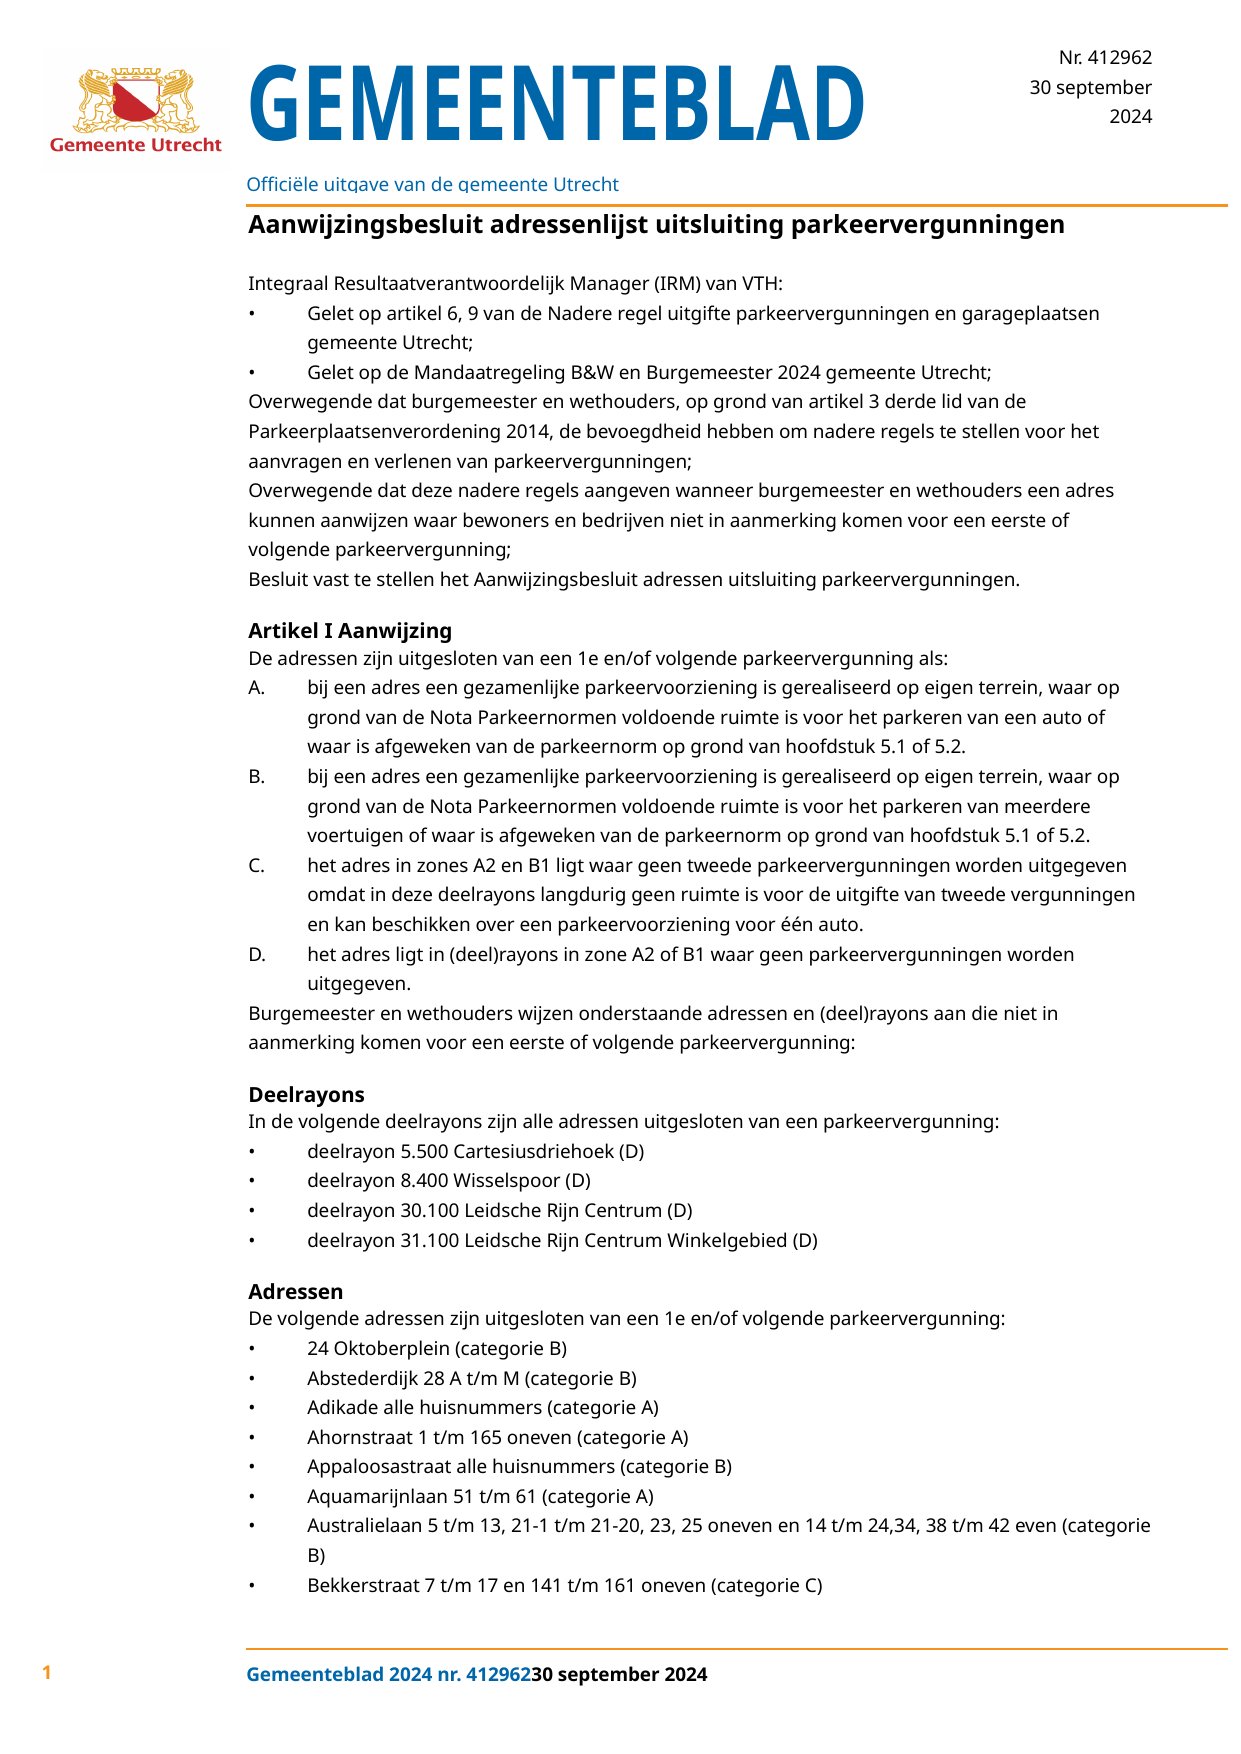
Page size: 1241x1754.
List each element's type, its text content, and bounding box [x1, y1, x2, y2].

text Overwegende dat burgemeester en wethouders, op grond van artikel 3 derde lid van de Parkeerplaatsenverordening 2014, de bevoegdheid hebben om nadere regels te stellen voor het aanvragen en verlenen van parkeervergunningen; [248, 389, 1152, 473]
text Adressen [248, 1277, 1152, 1306]
text Besluit vast te stellen het Aanwijzingsbesluit adressen uitsluiting parkeervergunningen. [248, 566, 1152, 592]
list Adikade alle huisnummers (categorie A) [248, 1394, 1152, 1420]
text In de volgende deelrayons zijn alle adressen uitgesloten van een parkeervergunning: [248, 1108, 1152, 1134]
list bij een adres een gezamenlijke parkeervoorziening is gerealiseerd op eigen terrein, waar op grond van de Nota Parkeernormen voldoende ruimte is voor het parkeren van meerdere voertuigen of waar is afgeweken van de parkeernorm op grond van hoofdstuk 5.1 of 5.2. [248, 763, 1152, 848]
text Aanwijzingsbesluit adressenlijst uitsluiting parkeervergunningen [248, 207, 1152, 241]
list Ahornstraat 1 t/m 165 oneven (categorie A) [248, 1424, 1152, 1450]
list bij een adres een gezamenlijke parkeervoorziening is gerealiseerd op eigen terrein, waar op grond van de Nota Parkeernormen voldoende ruimte is voor het parkeren van een auto of waar is afgeweken van de parkeernorm op grond van hoofdstuk 5.1 of 5.2. [248, 674, 1152, 759]
picture [41, 47, 231, 172]
text De adressen zijn uitgesloten van een 1e en/of volgende parkeervergunning als: [248, 645, 1152, 671]
list het adres in zones A2 en B1 ligt waar geen tweede parkeervergunningen worden uitgegeven omdat in deze deelrayons langdurig geen ruimte is voor de uitgifte van tweede vergunningen en kan beschikken over een parkeervoorziening voor één auto. [248, 852, 1152, 937]
list Gelet op artikel 6, 9 van de Nadere regel uitgifte parkeervergunningen en garageplaatsen gemeente Utrecht; [248, 300, 1152, 355]
list Gelet op de Mandaatregeling B&W en Burgemeester 2024 gemeente Utrecht; [248, 359, 1152, 385]
text Burgemeester en wethouders wijzen onderstaande adressen en (deel)rayons aan die niet in aanmerking komen voor een eerste of volgende parkeervergunning: [248, 1000, 1152, 1055]
list deelrayon 30.100 Leidsche Rijn Centrum (D) [248, 1197, 1152, 1223]
text De volgende adressen zijn uitgesloten van een 1e en/of volgende parkeervergunning: [248, 1306, 1152, 1331]
list Bekkerstraat 7 t/m 17 en 141 t/m 161 oneven (categorie C) [248, 1572, 1152, 1598]
list Australielaan 5 t/m 13, 21-1 t/m 21-20, 23, 25 oneven en 14 t/m 24,34, 38 t/m 42 even (categorie B) [248, 1513, 1152, 1568]
text Overwegende dat deze nadere regels aangeven wanneer burgemeester en wethouders een adres kunnen aanwijzen waar bewoners en bedrijven niet in aanmerking komen voor een eerste of volgende parkeervergunning; [248, 477, 1152, 562]
list Aquamarijnlaan 51 t/m 61 (categorie A) [248, 1483, 1152, 1509]
list deelrayon 31.100 Leidsche Rijn Centrum Winkelgebied (D) [248, 1227, 1152, 1252]
text Artikel I Aanwijzing [248, 617, 1152, 645]
list 24 Oktoberplein (categorie B) [248, 1335, 1152, 1361]
text Deelrayons [248, 1080, 1152, 1108]
text Integraal Resultaatverantwoordelijk Manager (IRM) van VTH: [248, 270, 1152, 296]
list deelrayon 5.500 Cartesiusdriehoek (D) [248, 1138, 1152, 1164]
list Abstederdijk 28 A t/m M (categorie B) [248, 1365, 1152, 1391]
list het adres ligt in (deel)rayons in zone A2 of B1 waar geen parkeervergunningen worden uitgegeven. [248, 941, 1152, 996]
list deelrayon 8.400 Wisselspoor (D) [248, 1168, 1152, 1193]
list Appaloosastraat alle huisnummers (categorie B) [248, 1453, 1152, 1479]
